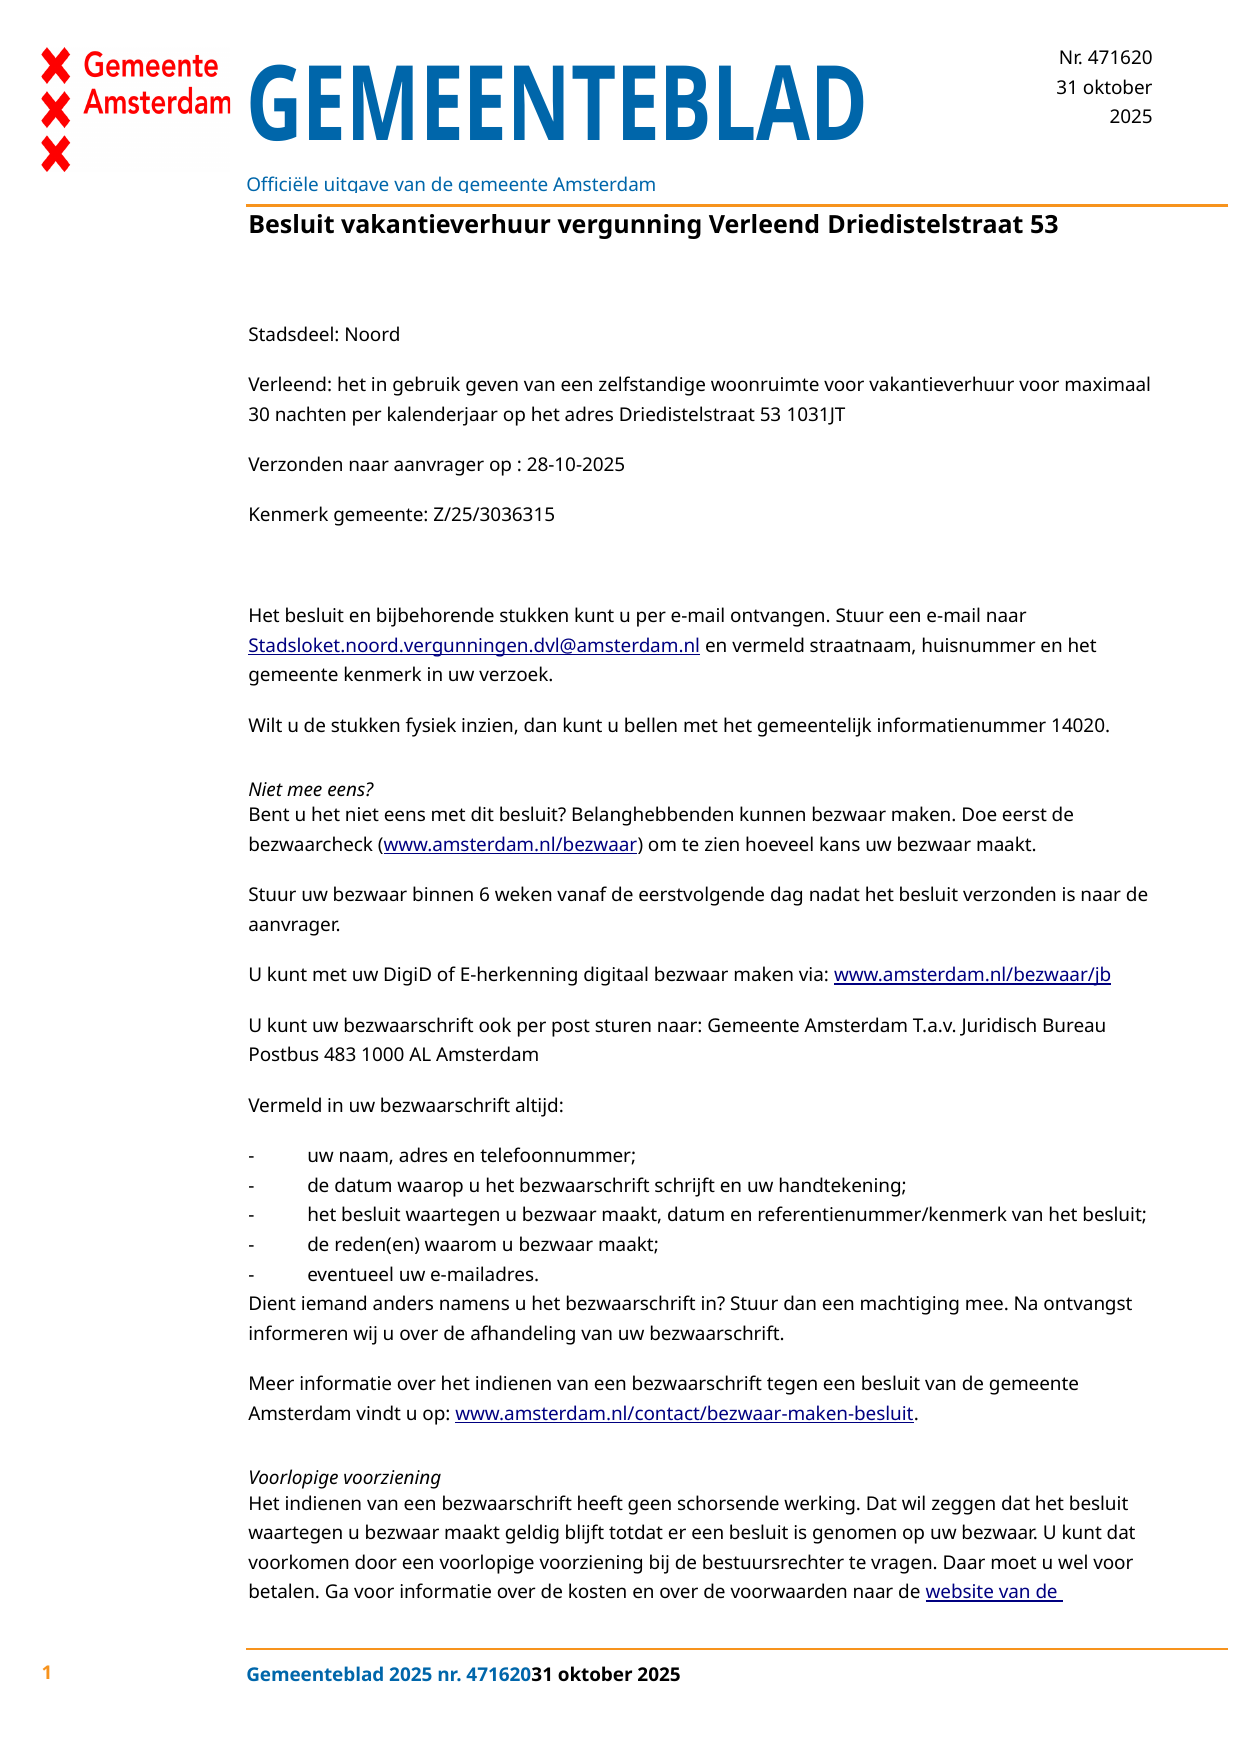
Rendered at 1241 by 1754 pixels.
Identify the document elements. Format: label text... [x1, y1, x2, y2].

picture [41, 47, 231, 172]
list het besluit waartegen u bezwaar maakt, datum en referentienummer/kenmerk van het besluit; [248, 1202, 1152, 1227]
text Verleend: het in gebruik geven van een zelfstandige woonruimte voor vakantieverhuur voor maximaal 30 nachten per kalenderjaar op het adres Driedistelstraat 53 1031JT [248, 371, 1152, 426]
text Niet mee eens? [248, 776, 1152, 802]
text Wilt u de stukken fysiek inzien, dan kunt u bellen met het gemeentelijk informatienummer 14020. [248, 712, 1152, 738]
list uw naam, adres en telefoonnummer; [248, 1142, 1152, 1168]
text Besluit vakantieverhuur vergunning Verleend Driedistelstraat 53 [248, 207, 1152, 241]
text Het indienen van een bezwaarschrift heeft geen schorsende werking. Dat wil zeggen dat het besluit waartegen u bezwaar maakt geldig blijft totdat er een besluit is genomen op uw bezwaar. U kunt dat voorkomen door een voorlopige voorziening bij de bestuursrechter te vragen. Daar moet u wel voor betalen. Ga voor informatie over de kosten en over de voorwaarden naar de website van de [248, 1490, 1152, 1604]
text Voorlopige voorziening [248, 1464, 1152, 1490]
text Het besluit en bijbehorende stukken kunt u per e-mail ontvangen. Stuur een e-mail naar Stadsloket.noord.vergunningen.dvl@amsterdam.nl en vermeld straatnaam, huisnummer en het gemeente kenmerk in uw verzoek. [248, 602, 1152, 687]
list de reden(en) waarom u bezwaar maakt; [248, 1231, 1152, 1257]
text Stuur uw bezwaar binnen 6 weken vanaf de eerstvolgende dag nadat het besluit verzonden is naar de aanvrager. [248, 882, 1152, 937]
list eventueel uw e-mailadres. [248, 1261, 1152, 1287]
text Verzonden naar aanvrager op : 28-10-2025 [248, 451, 1152, 477]
text Vermeld in uw bezwaarschrift altijd: [248, 1092, 1152, 1118]
text Meer informatie over het indienen van een bezwaarschrift tegen een besluit van de gemeente Amsterdam vindt u op: www.amsterdam.nl/contact/bezwaar-maken-besluit. [248, 1370, 1152, 1426]
text Bent u het niet eens met dit besluit? Belanghebbenden kunnen bezwaar maken. Doe eerst de bezwaarcheck (www.amsterdam.nl/bezwaar) om te zien hoeveel kans uw bezwaar maakt. [248, 802, 1152, 857]
text Dient iemand anders namens u het bezwaarschrift in? Stuur dan een machtiging mee. Na ontvangst informeren wij u over de afhandeling van uw bezwaarschrift. [248, 1290, 1152, 1346]
list de datum waarop u het bezwaarschrift schrijft en uw handtekening; [248, 1172, 1152, 1198]
text U kunt met uw DigiD of E-herkenning digitaal bezwaar maken via: www.amsterdam.nl/bezwaar/jb [248, 962, 1152, 987]
text Stadsdeel: Noord [248, 321, 1152, 346]
text Kenmerk gemeente: Z/25/3036315 [248, 502, 1152, 527]
text U kunt uw bezwaarschrift ook per post sturen naar: Gemeente Amsterdam T.a.v. Juridisch Bureau Postbus 483 1000 AL Amsterdam [248, 1012, 1152, 1067]
